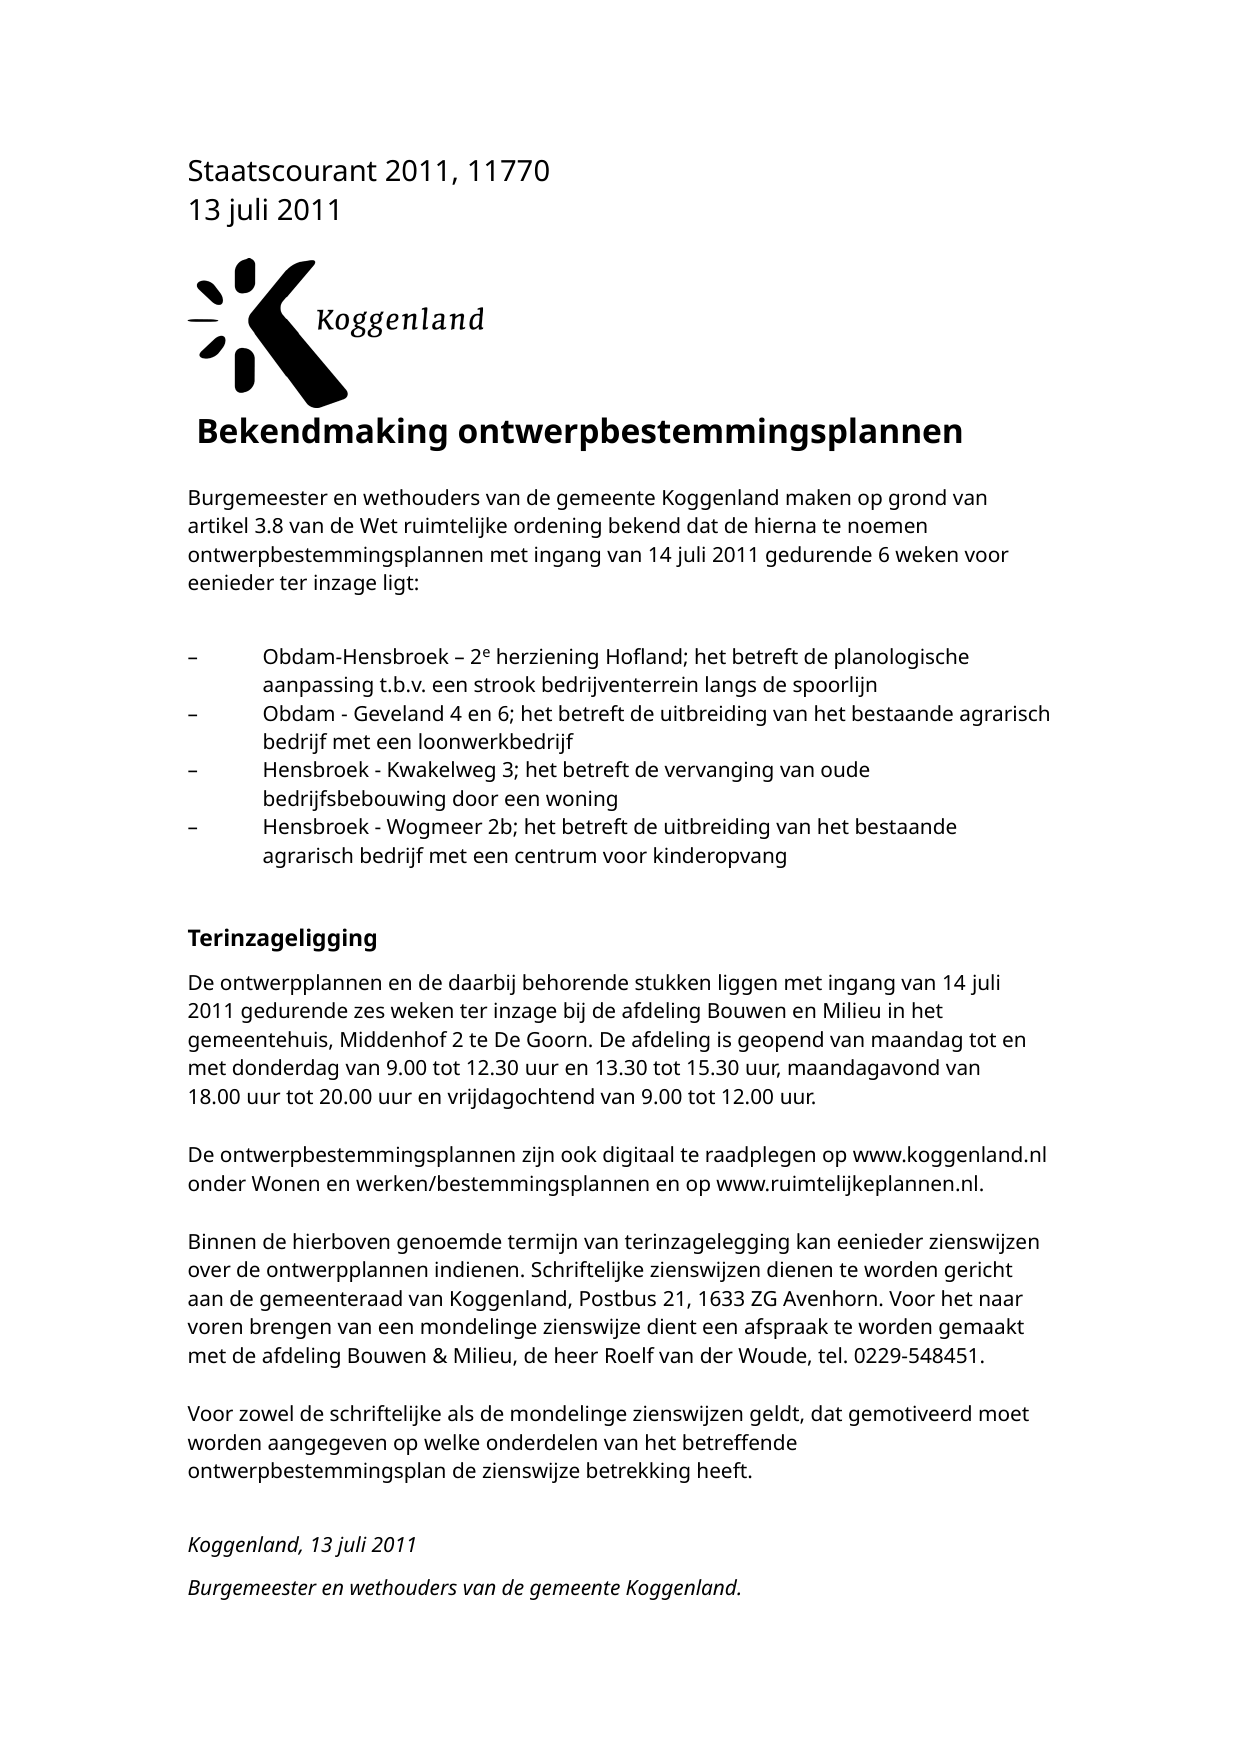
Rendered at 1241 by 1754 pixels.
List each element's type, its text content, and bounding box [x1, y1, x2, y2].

subtitle Terinzageligging [187, 922, 1053, 953]
list Hensbroek - Wogmeer 2b; het betreft de uitbreiding van het bestaande agrarisch bedrijf met een centrum voor kinderopvang [187, 812, 1053, 869]
text Voor zowel de schriftelijke als de mondelinge zienswijzen geldt, dat gemotiveerd moet worden aangegeven op welke onderdelen van het betreffende ontwerpbestemmingsplan de zienswijze betrekking heeft. [187, 1399, 1053, 1485]
list Obdam-Hensbroek – 2e herziening Hofland; het betreft de planologische aanpassing t.b.v. een strook bedrijventerrein langs de spoorlijn [187, 642, 1053, 699]
list Obdam - Geveland 4 en 6; het betreft de uitbreiding van het bestaande agrarisch bedrijf met een loonwerkbedrijf [187, 699, 1053, 756]
text De ontwerpbestemmingsplannen zijn ook digitaal te raadplegen op www.koggenland.nl onder Wonen en werken/bestemmingsplannen en op www.ruimtelijkeplannen.nl. [187, 1140, 1053, 1197]
text Staatscourant 2011, 11770 [187, 150, 1053, 190]
picture [187, 258, 484, 408]
text Burgemeester en wethouders van de gemeente Koggenland maken op grond van artikel 3.8 van de Wet ruimtelijke ordening bekend dat de hierna te noemen ontwerpbestemmingsplannen met ingang van 14 juli 2011 gedurende 6 weken voor eenieder ter inzage ligt: [187, 483, 1053, 597]
text Binnen de hierboven genoemde termijn van terinzagelegging kan eenieder zienswijzen over de ontwerpplannen indienen. Schriftelijke zienswijzen dienen te worden gericht aan de gemeenteraad van Koggenland, Postbus 21, 1633 ZG Avenhorn. Voor het naar voren brengen van een mondelinge zienswijze dient een afspraak te worden gemaakt met de afdeling Bouwen & Milieu, de heer Roelf van der Woude, tel. 0229-548451. [187, 1227, 1053, 1369]
text Koggenland, 13 juli 2011 [187, 1530, 1053, 1558]
text De ontwerpplannen en de daarbij behorende stukken liggen met ingang van 14 juli 2011 gedurende zes weken ter inzage bij de afdeling Bouwen en Milieu in het gemeentehuis, Middenhof 2 te De Goorn. De afdeling is geopend van maandag tot en met donderdag van 9.00 tot 12.30 uur en 13.30 tot 15.30 uur, maandagavond van 18.00 uur tot 20.00 uur en vrijdagochtend van 9.00 tot 12.00 uur. [187, 968, 1053, 1110]
subtitle Bekendmaking ontwerpbestemmingsplannen [187, 271, 1053, 453]
text Burgemeester en wethouders van de gemeente Koggenland. [187, 1573, 1053, 1602]
list Hensbroek - Kwakelweg 3; het betreft de vervanging van oude bedrijfsbebouwing door een woning [187, 756, 1053, 812]
text 13 juli 2011 [187, 190, 1053, 229]
